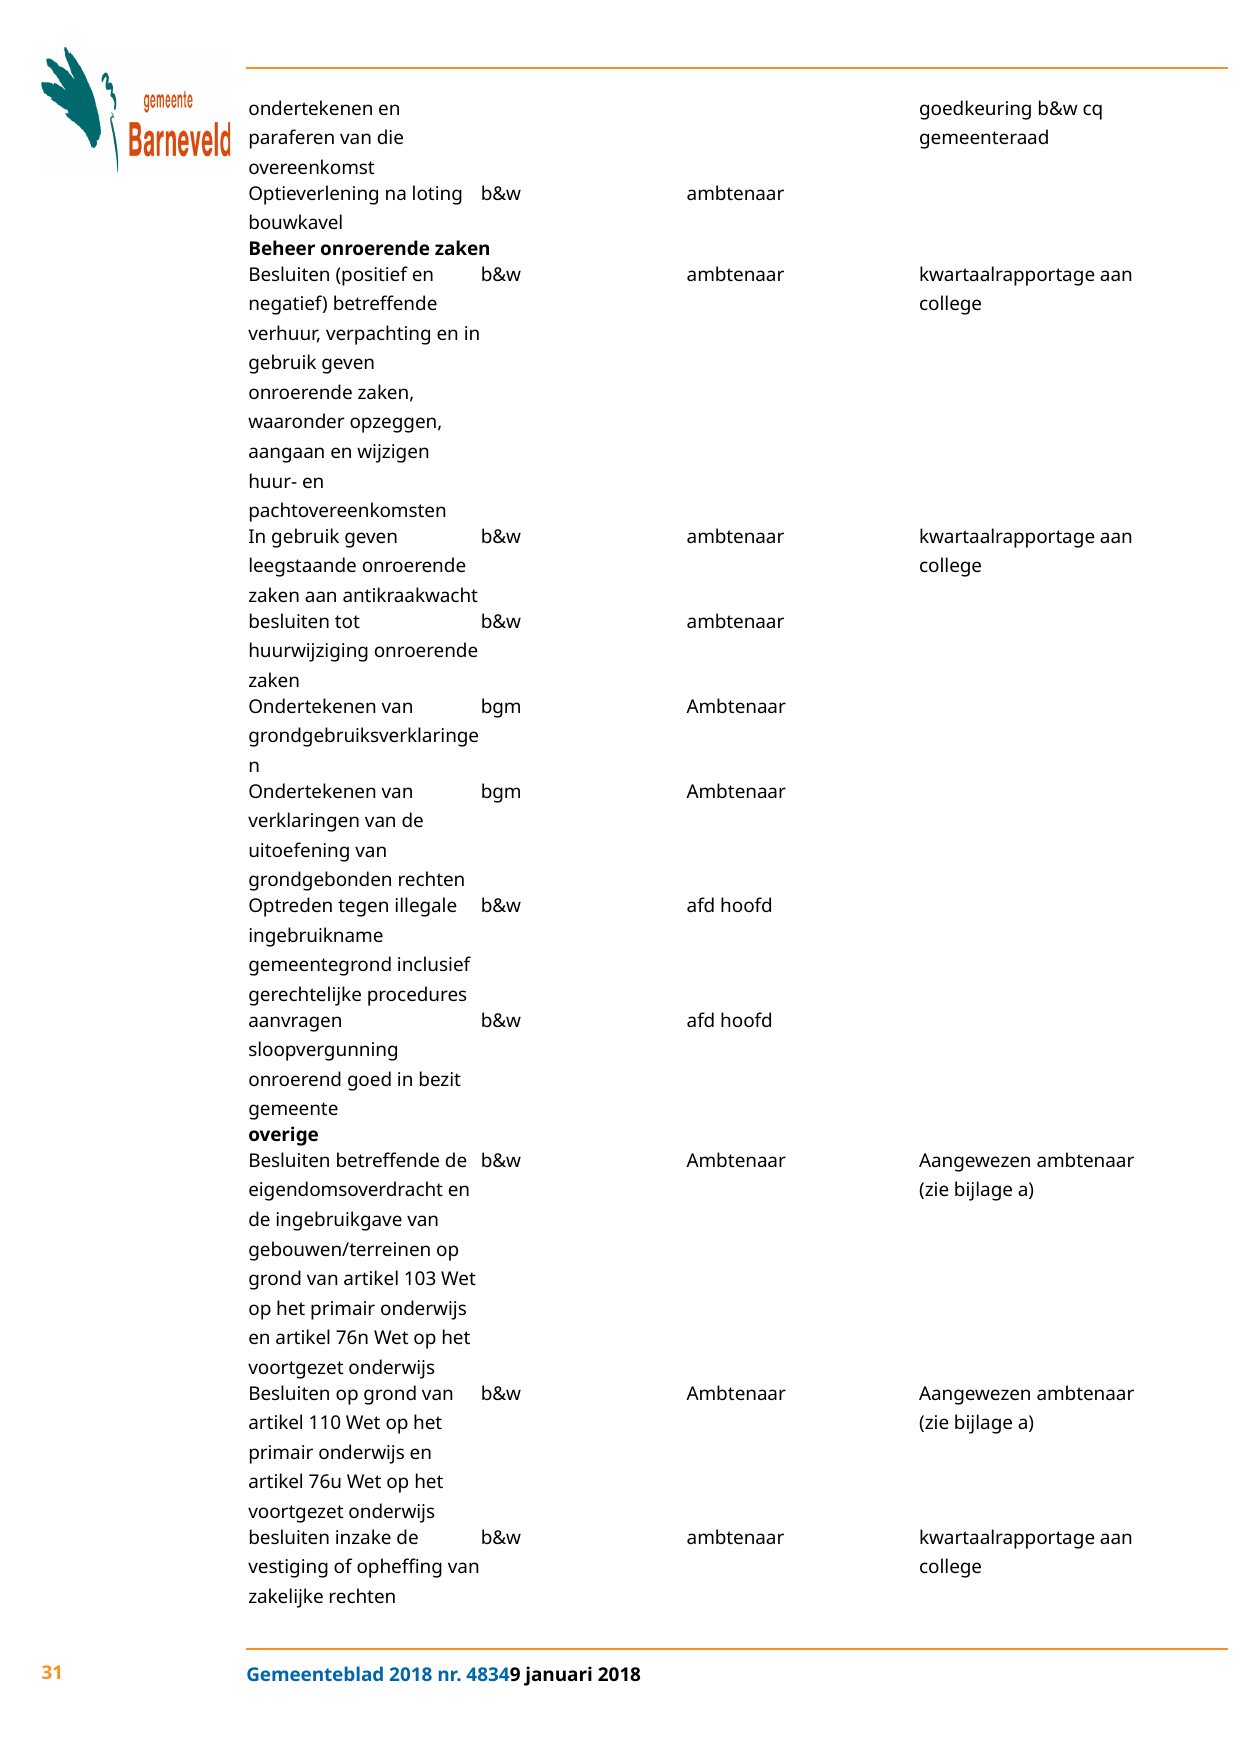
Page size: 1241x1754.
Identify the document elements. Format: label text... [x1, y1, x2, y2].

table_cell [919, 608, 1152, 693]
table_cell [919, 180, 1152, 235]
table_cell besluiten inzake de vestiging of opheffing van zakelijke rechten [248, 1524, 481, 1609]
table_cell Ambtenaar [686, 778, 919, 892]
table_cell [919, 892, 1152, 1007]
table_cell b&w [481, 1007, 686, 1121]
table_cell b&w [481, 261, 686, 523]
table_cell b&w [481, 1380, 686, 1524]
table_cell ambtenaar [686, 180, 919, 235]
table_cell ambtenaar [686, 1524, 919, 1609]
table_cell Ambtenaar [686, 1380, 919, 1524]
table_cell bgm [481, 778, 686, 892]
table_cell b&w [481, 180, 686, 235]
table_cell Optieverlening na loting bouwkavel [248, 180, 481, 235]
table_cell Ambtenaar [686, 693, 919, 778]
table_cell Ambtenaar [686, 1147, 919, 1380]
table_cell kwartaalrapportage aan college [919, 1524, 1152, 1609]
table_cell aanvragen sloopvergunning onroerend goed in bezit gemeente [248, 1007, 481, 1121]
table_cell Besluiten betreffende de eigendomsoverdracht en de ingebruikgave van gebouwen/terreinen op grond van artikel 103 Wet op het primair onderwijs en artikel 76n Wet op het voortgezet onderwijs [248, 1147, 481, 1380]
table_cell b&w [481, 892, 686, 1007]
table_cell kwartaalrapportage aan college [919, 523, 1152, 608]
table_cell bgm [481, 693, 686, 778]
table_cell overige [248, 1121, 1152, 1147]
table_cell goedkeuring b&w cq gemeenteraad [919, 95, 1152, 180]
table_cell Optreden tegen illegale ingebruikname gemeentegrond inclusief gerechtelijke procedures [248, 892, 481, 1007]
table_cell [919, 693, 1152, 778]
table_cell afd hoofd [686, 1007, 919, 1121]
table_cell Aangewezen ambtenaar (zie bijlage a) [919, 1147, 1152, 1380]
table_cell [919, 1007, 1152, 1121]
picture [41, 47, 231, 172]
table_cell Besluiten op grond van artikel 110 Wet op het primair onderwijs en artikel 76u Wet op het voortgezet onderwijs [248, 1380, 481, 1524]
table_cell In gebruik geven leegstaande onroerende zaken aan antikraakwacht [248, 523, 481, 608]
table_cell [686, 95, 919, 180]
table_cell [481, 95, 686, 180]
table_cell kwartaalrapportage aan college [919, 261, 1152, 523]
table_cell Ondertekenen van grondgebruiksverklaringen [248, 693, 481, 778]
table_cell afd hoofd [686, 892, 919, 1007]
table_cell Besluiten (positief en negatief) betreffende verhuur, verpachting en in gebruik geven onroerende zaken, waaronder opzeggen, aangaan en wijzigen huur- en pachtovereenkomsten [248, 261, 481, 523]
table_cell Ondertekenen van verklaringen van de uitoefening van grondgebonden rechten [248, 778, 481, 892]
table_cell besluiten tot huurwijziging onroerende zaken [248, 608, 481, 693]
table_cell ambtenaar [686, 523, 919, 608]
table_cell b&w [481, 1147, 686, 1380]
table_cell ambtenaar [686, 261, 919, 523]
table_cell b&w [481, 608, 686, 693]
table_cell ambtenaar [686, 608, 919, 693]
table_cell b&w [481, 523, 686, 608]
table_cell Beheer onroerende zaken [248, 235, 1152, 261]
table_cell Aangewezen ambtenaar (zie bijlage a) [919, 1380, 1152, 1524]
table_cell [919, 778, 1152, 892]
table_cell ondertekenen en paraferen van die overeenkomst [248, 95, 481, 180]
table_cell b&w [481, 1524, 686, 1609]
